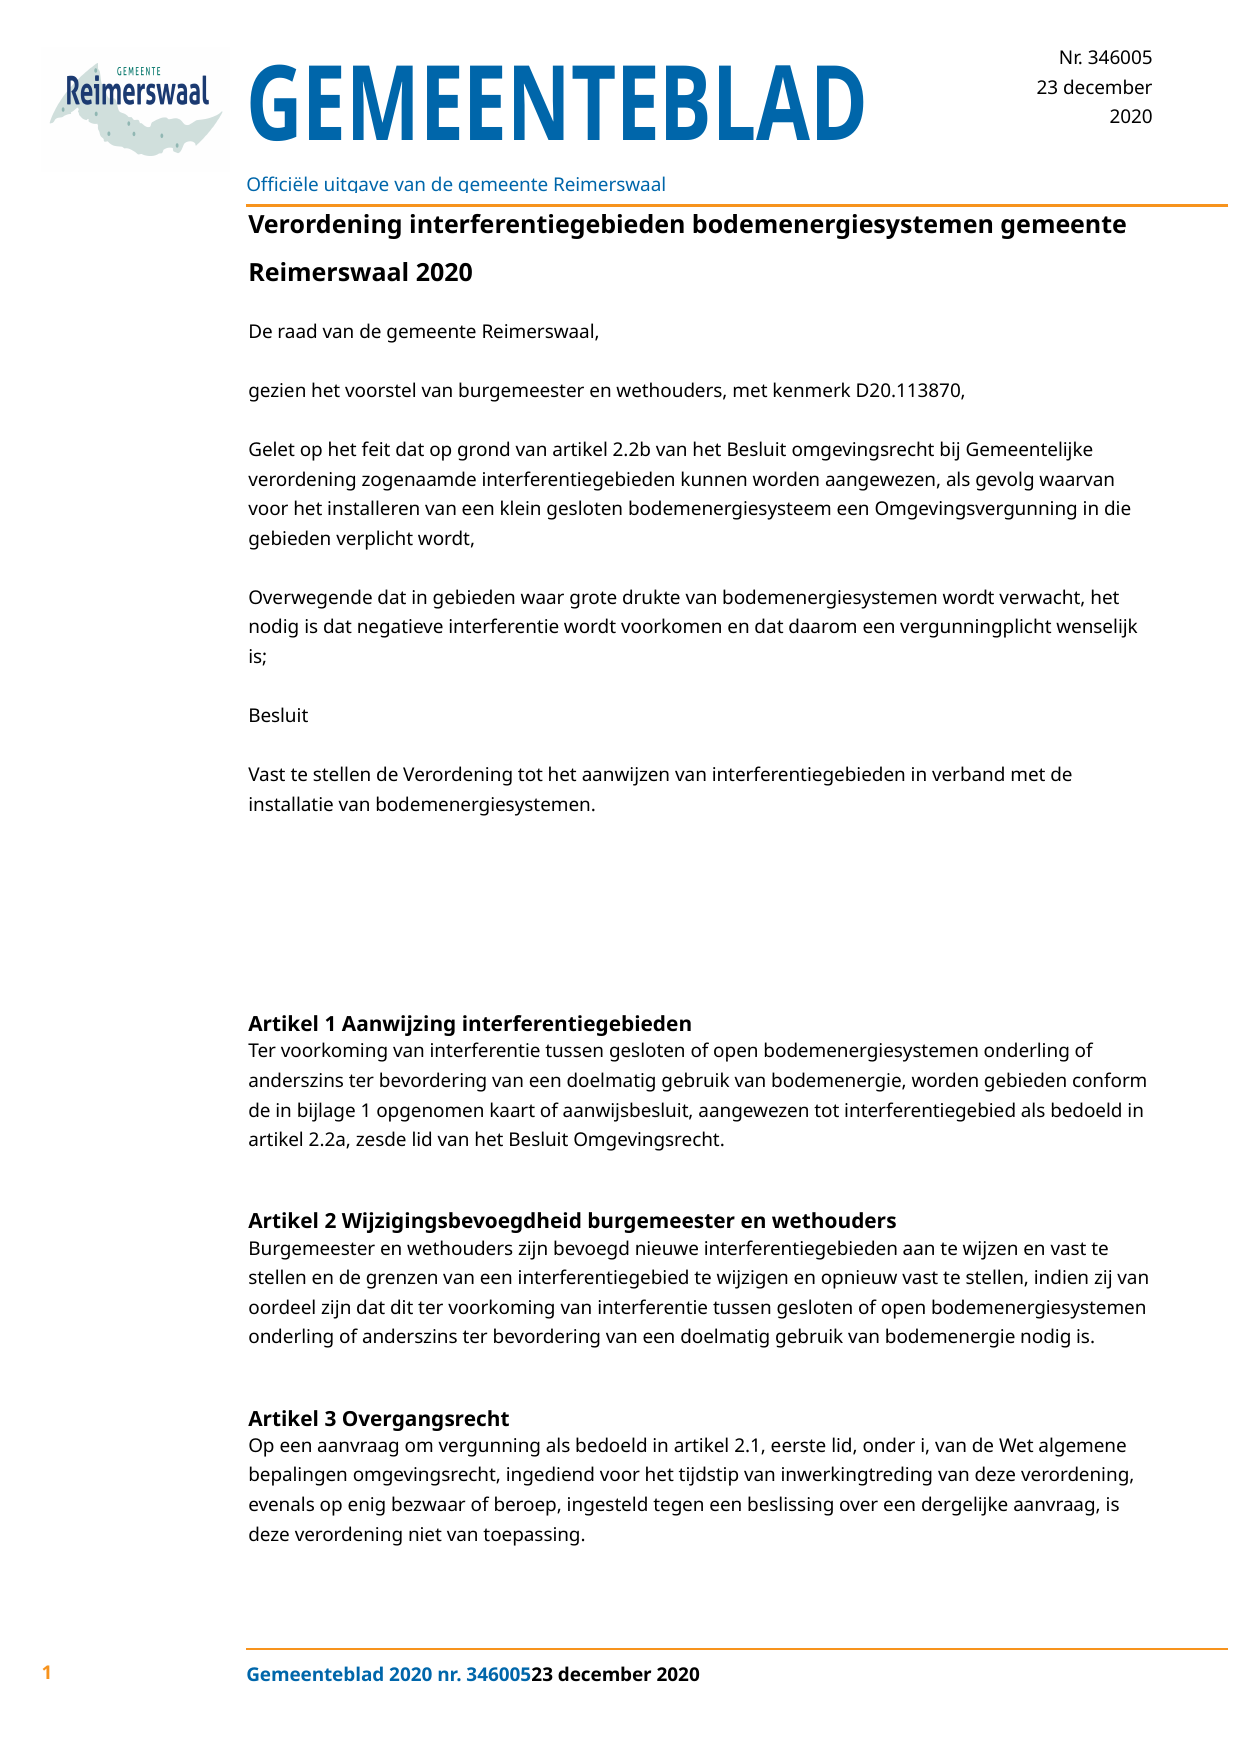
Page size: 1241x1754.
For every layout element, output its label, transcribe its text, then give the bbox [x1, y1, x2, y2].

text Artikel 1 Aanwijzing interferentiegebieden [248, 1009, 1152, 1038]
picture [41, 47, 231, 172]
text Gelet op het feit dat op grond van artikel 2.2b van het Besluit omgevingsrecht bij Gemeentelijke verordening zogenaamde interferentiegebieden kunnen worden aangewezen, als gevolg waarvan voor het installeren van een klein gesloten bodemenergiesysteem een Omgevingsvergunning in die gebieden verplicht wordt, [248, 436, 1152, 551]
text gezien het voorstel van burgemeester en wethouders, met kenmerk D20.113870, [248, 377, 1152, 403]
text Besluit [248, 702, 1152, 728]
text Vast te stellen de Verordening tot het aanwijzen van interferentiegebieden in verband met de installatie van bodemenergiesystemen. [248, 762, 1152, 817]
text Overwegende dat in gebieden waar grote drukte van bodemenergiesystemen wordt verwacht, het nodig is dat negatieve interferentie wordt voorkomen en dat daarom een vergunningplicht wenselijk is; [248, 584, 1152, 669]
text Artikel 2 Wijzigingsbevoegdheid burgemeester en wethouders [248, 1206, 1152, 1235]
text Artikel 3 Overgangsrecht [248, 1404, 1152, 1432]
text Ter voorkoming van interferentie tussen gesloten of open bodemenergiesystemen onderling of anderszins ter bevordering van een doelmatig gebruik van bodemenergie, worden gebieden conform de in bijlage 1 opgenomen kaart of aanwijsbesluit, aangewezen tot interferentiegebied als bedoeld in artikel 2.2a, zesde lid van het Besluit Omgevingsrecht. [248, 1038, 1152, 1152]
text Burgemeester en wethouders zijn bevoegd nieuwe interferentiegebieden aan te wijzen en vast te stellen en de grenzen van een interferentiegebied te wijzigen en opnieuw vast te stellen, indien zij van oordeel zijn dat dit ter voorkoming van interferentie tussen gesloten of open bodemenergiesystemen onderling of anderszins ter bevordering van een doelmatig gebruik van bodemenergie nodig is. [248, 1235, 1152, 1349]
text De raad van de gemeente Reimerswaal, [248, 318, 1152, 344]
text Op een aanvraag om vergunning als bedoeld in artikel 2.1, eerste lid, onder i, van de Wet algemene bepalingen omgevingsrecht, ingediend voor het tijdstip van inwerkingtreding van deze verordening, evenals op enig bezwaar of beroep, ingesteld tegen een beslissing over een dergelijke aanvraag, is deze verordening niet van toepassing. [248, 1432, 1152, 1547]
text Verordening interferentiegebieden bodemenergiesystemen gemeente Reimerswaal 2020 [248, 207, 1152, 288]
